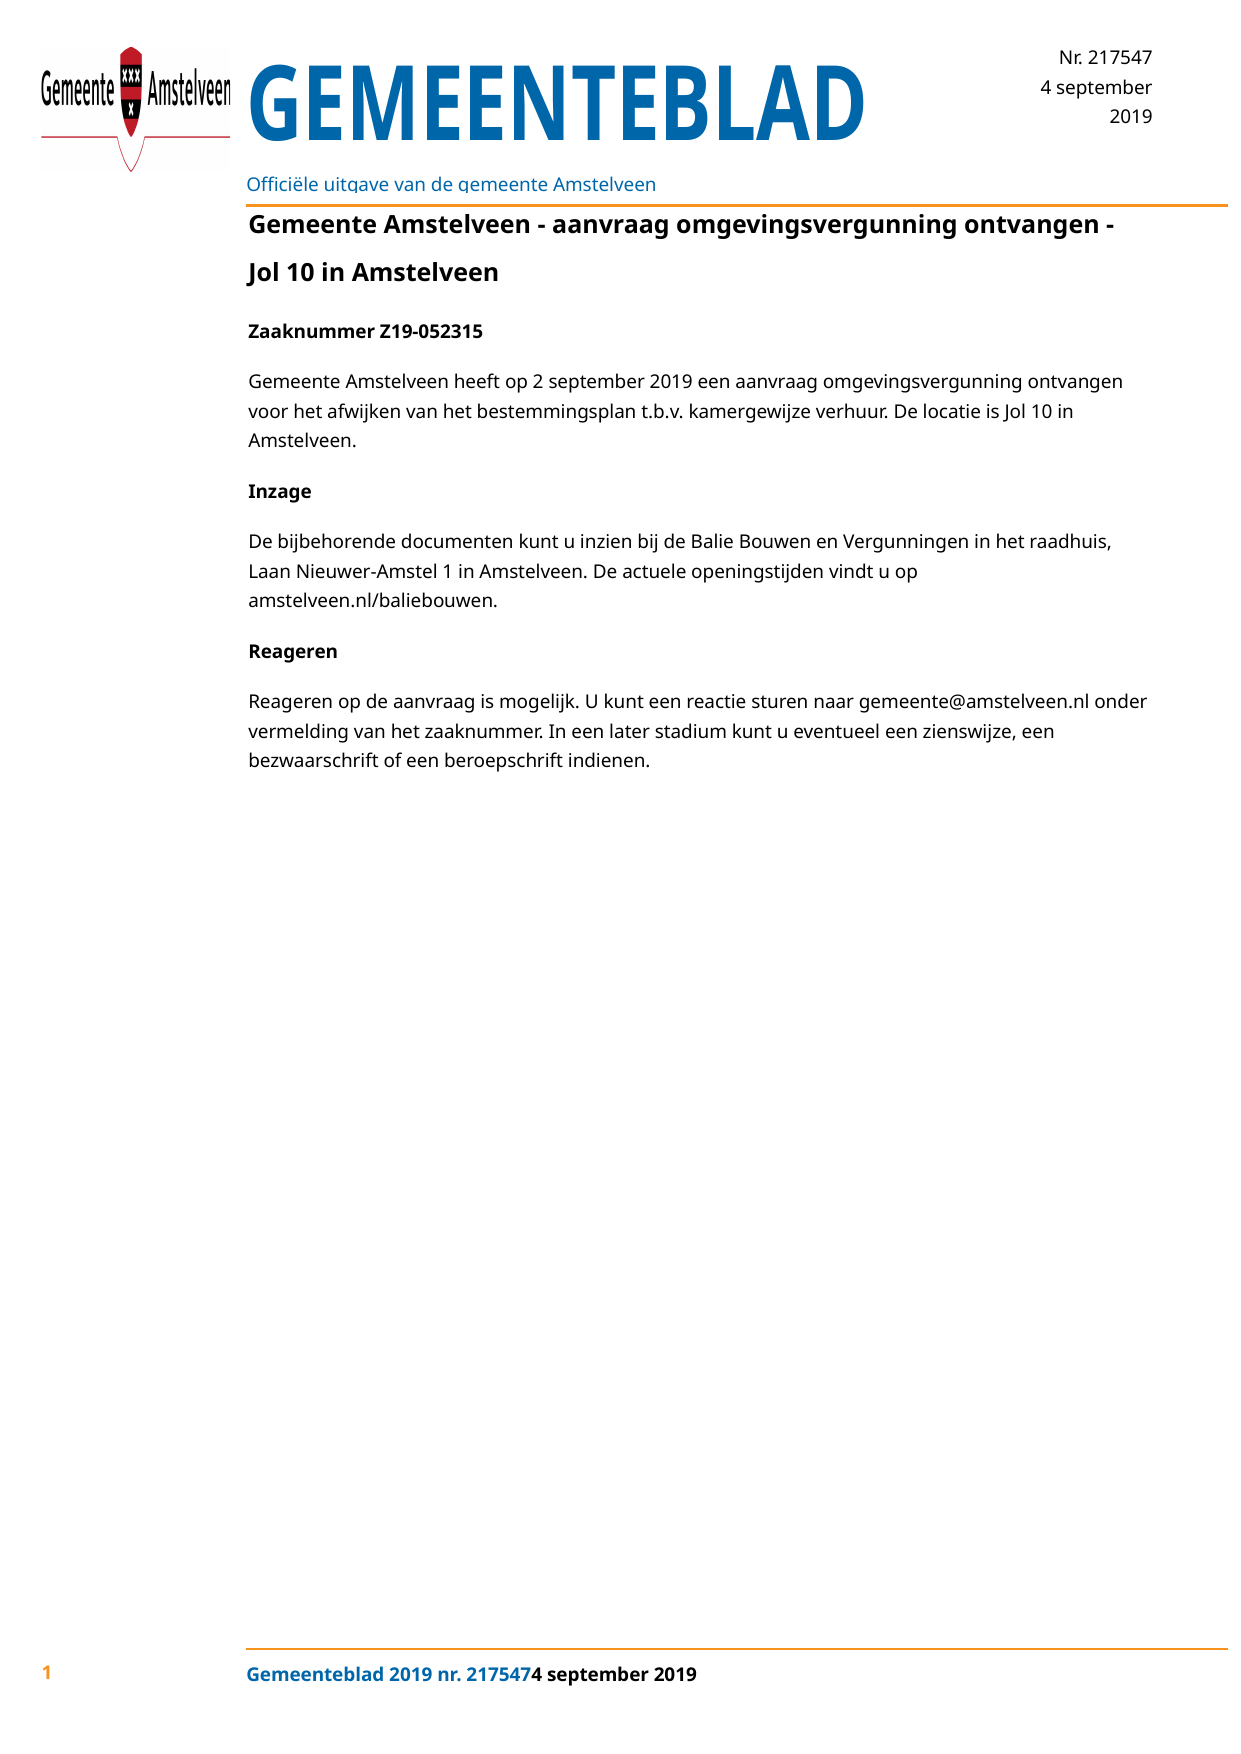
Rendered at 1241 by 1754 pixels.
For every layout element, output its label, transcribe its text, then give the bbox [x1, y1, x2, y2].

text De bijbehorende documenten kunt u inzien bij de Balie Bouwen en Vergunningen in het raadhuis, Laan Nieuwer-Amstel 1 in Amstelveen. De actuele openingstijden vindt u op amstelveen.nl/baliebouwen. [248, 528, 1152, 613]
text Inzage [248, 478, 1152, 504]
text Gemeente Amstelveen - aanvraag omgevingsvergunning ontvangen - Jol 10 in Amstelveen [248, 207, 1152, 288]
text Gemeente Amstelveen heeft op 2 september 2019 een aanvraag omgevingsvergunning ontvangen voor het afwijken van het bestemmingsplan t.b.v. kamergewijze verhuur. De locatie is Jol 10 in Amstelveen. [248, 368, 1152, 453]
text Reageren op de aanvraag is mogelijk. U kunt een reactie sturen naar gemeente@amstelveen.nl onder vermelding van het zaaknummer. In een later stadium kunt u eventueel een zienswijze, een bezwaarschrift of een beroepschrift indienen. [248, 688, 1152, 773]
text Reageren [248, 638, 1152, 664]
text Zaaknummer Z19-052315 [248, 318, 1152, 344]
picture [41, 47, 231, 172]
